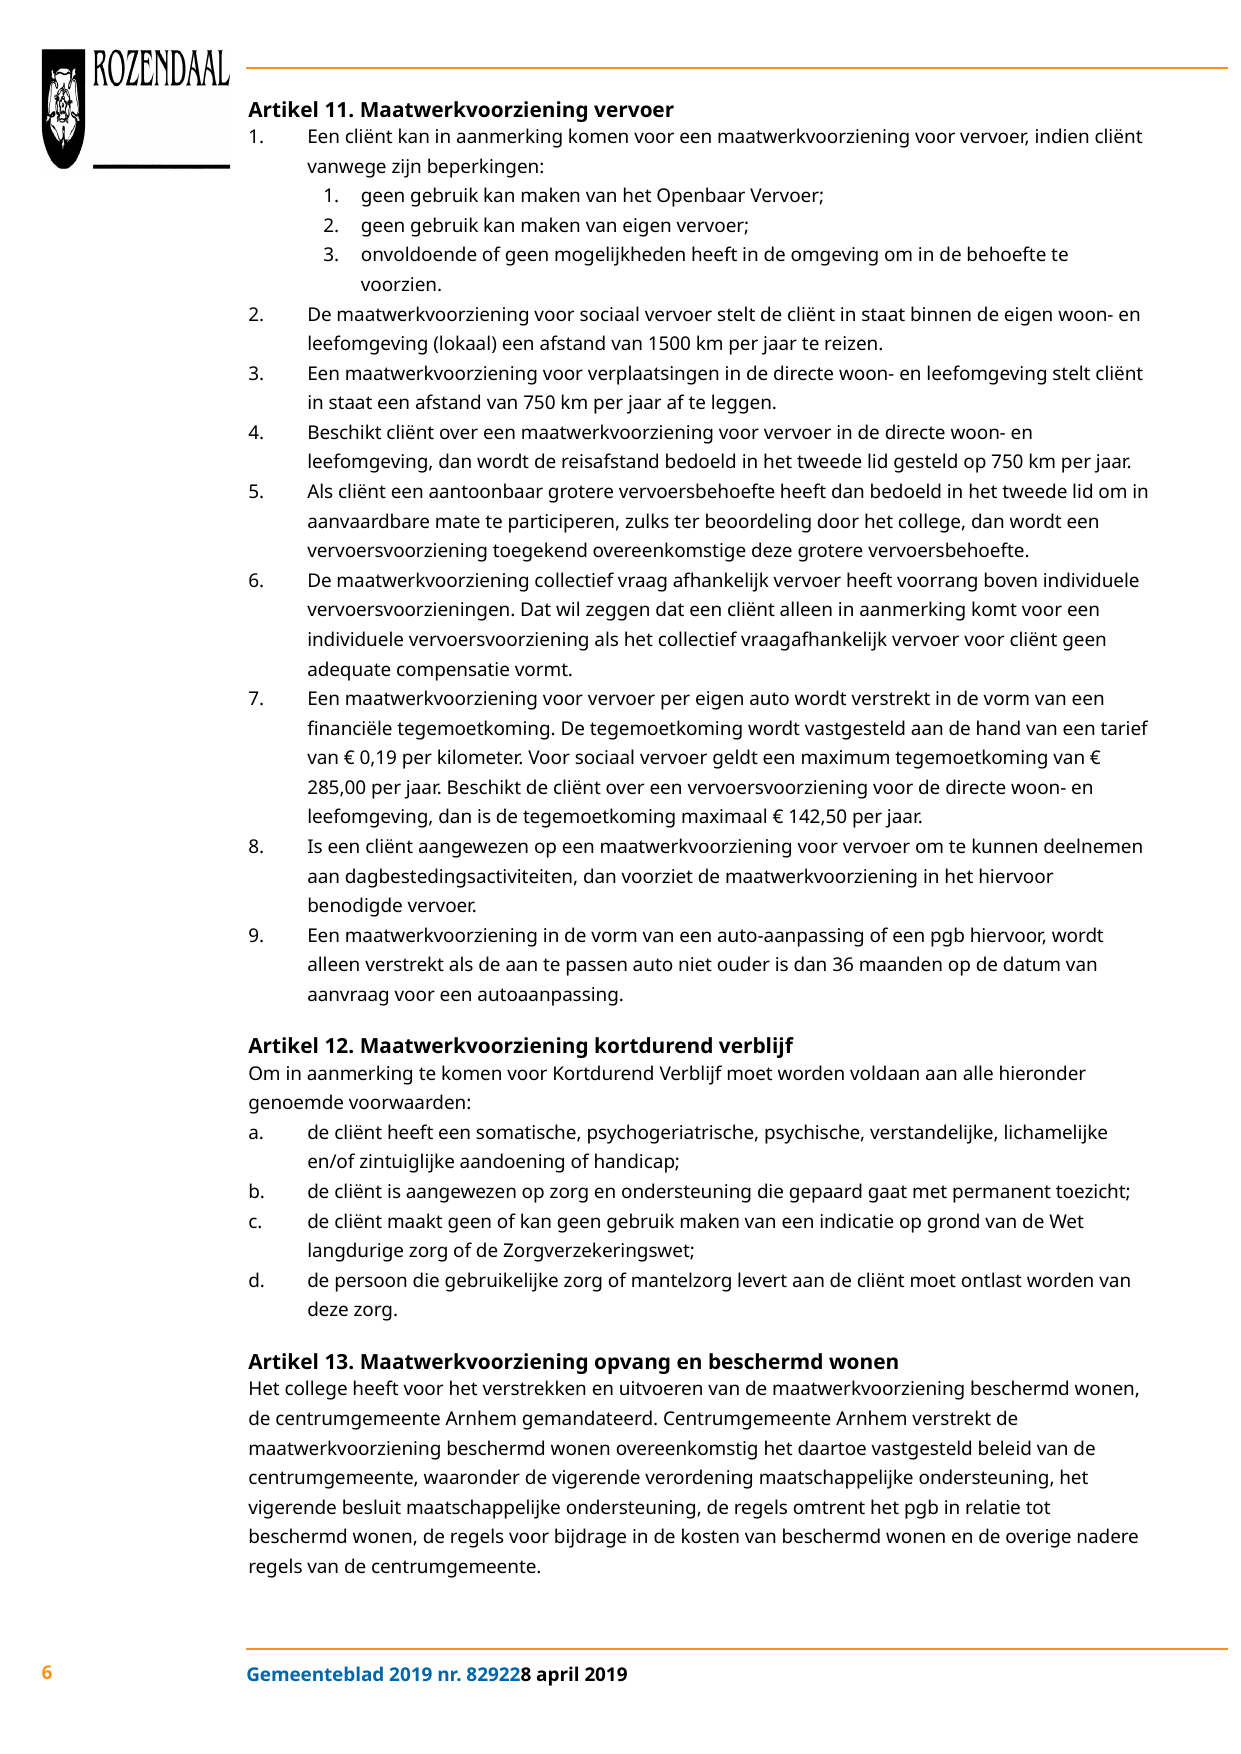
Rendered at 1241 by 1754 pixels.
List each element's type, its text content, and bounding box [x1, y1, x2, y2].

list de cliënt maakt geen of kan geen gebruik maken van een indicatie op grond van de Wet langdurige zorg of de Zorgverzekeringswet; [248, 1208, 1152, 1263]
list De maatwerkvoorziening collectief vraag afhankelijk vervoer heeft voorrang boven individuele vervoersvoorzieningen. Dat wil zeggen dat een cliënt alleen in aanmerking komt voor een individuele vervoersvoorziening als het collectief vraagafhankelijk vervoer voor cliënt geen adequate compensatie vormt. [248, 567, 1152, 681]
text Het college heeft voor het verstrekken en uitvoeren van de maatwerkvoorziening beschermd wonen, de centrumgemeente Arnhem gemandateerd. Centrumgemeente Arnhem verstrekt de maatwerkvoorziening beschermd wonen overeenkomstig het daartoe vastgesteld beleid van de centrumgemeente, waaronder de vigerende verordening maatschappelijke ondersteuning, het vigerende besluit maatschappelijke ondersteuning, de regels omtrent het pgb in relatie tot beschermd wonen, de regels voor bijdrage in de kosten van beschermd wonen en de overige nadere regels van de centrumgemeente. [248, 1376, 1152, 1579]
text Artikel 12. Maatwerkvoorziening kortdurend verblijf [248, 1032, 1152, 1060]
text Artikel 11. Maatwerkvoorziening vervoer [248, 95, 1152, 123]
list Een maatwerkvoorziening voor vervoer per eigen auto wordt verstrekt in de vorm van een financiële tegemoetkoming. De tegemoetkoming wordt vastgesteld aan de hand van een tarief van € 0,19 per kilometer. Voor sociaal vervoer geldt een maximum tegemoetkoming van € 285,00 per jaar. Beschikt de cliënt over een vervoersvoorziening voor de directe woon- en leefomgeving, dan is de tegemoetkoming maximaal € 142,50 per jaar. [248, 685, 1152, 829]
list geen gebruik kan maken van eigen vervoer; [323, 212, 1152, 238]
list geen gebruik kan maken van het Openbaar Vervoer; [323, 182, 1152, 208]
list Een maatwerkvoorziening in de vorm van een auto-aanpassing of een pgb hiervoor, wordt alleen verstrekt als de aan te passen auto niet ouder is dan 36 maanden op de datum van aanvraag voor een autoaanpassing. [248, 922, 1152, 1007]
list De maatwerkvoorziening voor sociaal vervoer stelt de cliënt in staat binnen de eigen woon- en leefomgeving (lokaal) een afstand van 1500 km per jaar te reizen. [248, 301, 1152, 356]
list Een maatwerkvoorziening voor verplaatsingen in de directe woon- en leefomgeving stelt cliënt in staat een afstand van 750 km per jaar af te leggen. [248, 360, 1152, 415]
list de cliënt is aangewezen op zorg en ondersteuning die gepaard gaat met permanent toezicht; [248, 1178, 1152, 1204]
text Om in aanmerking te komen voor Kortdurend Verblijf moet worden voldaan aan alle hieronder genoemde voorwaarden: [248, 1060, 1152, 1115]
list onvoldoende of geen mogelijkheden heeft in de omgeving om in de behoefte te voorzien. [323, 242, 1152, 297]
list de persoon die gebruikelijke zorg of mantelzorg levert aan de cliënt moet ontlast worden van deze zorg. [248, 1267, 1152, 1322]
list Beschikt cliënt over een maatwerkvoorziening voor vervoer in de directe woon- en leefomgeving, dan wordt de reisafstand bedoeld in het tweede lid gesteld op 750 km per jaar. [248, 419, 1152, 474]
list Als cliënt een aantoonbaar grotere vervoersbehoefte heeft dan bedoeld in het tweede lid om in aanvaardbare mate te participeren, zulks ter beoordeling door het college, dan wordt een vervoersvoorziening toegekend overeenkomstige deze grotere vervoersbehoefte. [248, 478, 1152, 563]
text Artikel 13. Maatwerkvoorziening opvang en beschermd wonen [248, 1347, 1152, 1376]
list Een cliënt kan in aanmerking komen voor een maatwerkvoorziening voor vervoer, indien cliënt vanwege zijn beperkingen: [248, 123, 1152, 178]
list Is een cliënt aangewezen op een maatwerkvoorziening voor vervoer om te kunnen deelnemen aan dagbestedingsactiviteiten, dan voorziet de maatwerkvoorziening in het hiervoor benodigde vervoer. [248, 833, 1152, 918]
picture [41, 47, 231, 172]
list de cliënt heeft een somatische, psychogeriatrische, psychische, verstandelijke, lichamelijke en/of zintuiglijke aandoening of handicap; [248, 1119, 1152, 1174]
